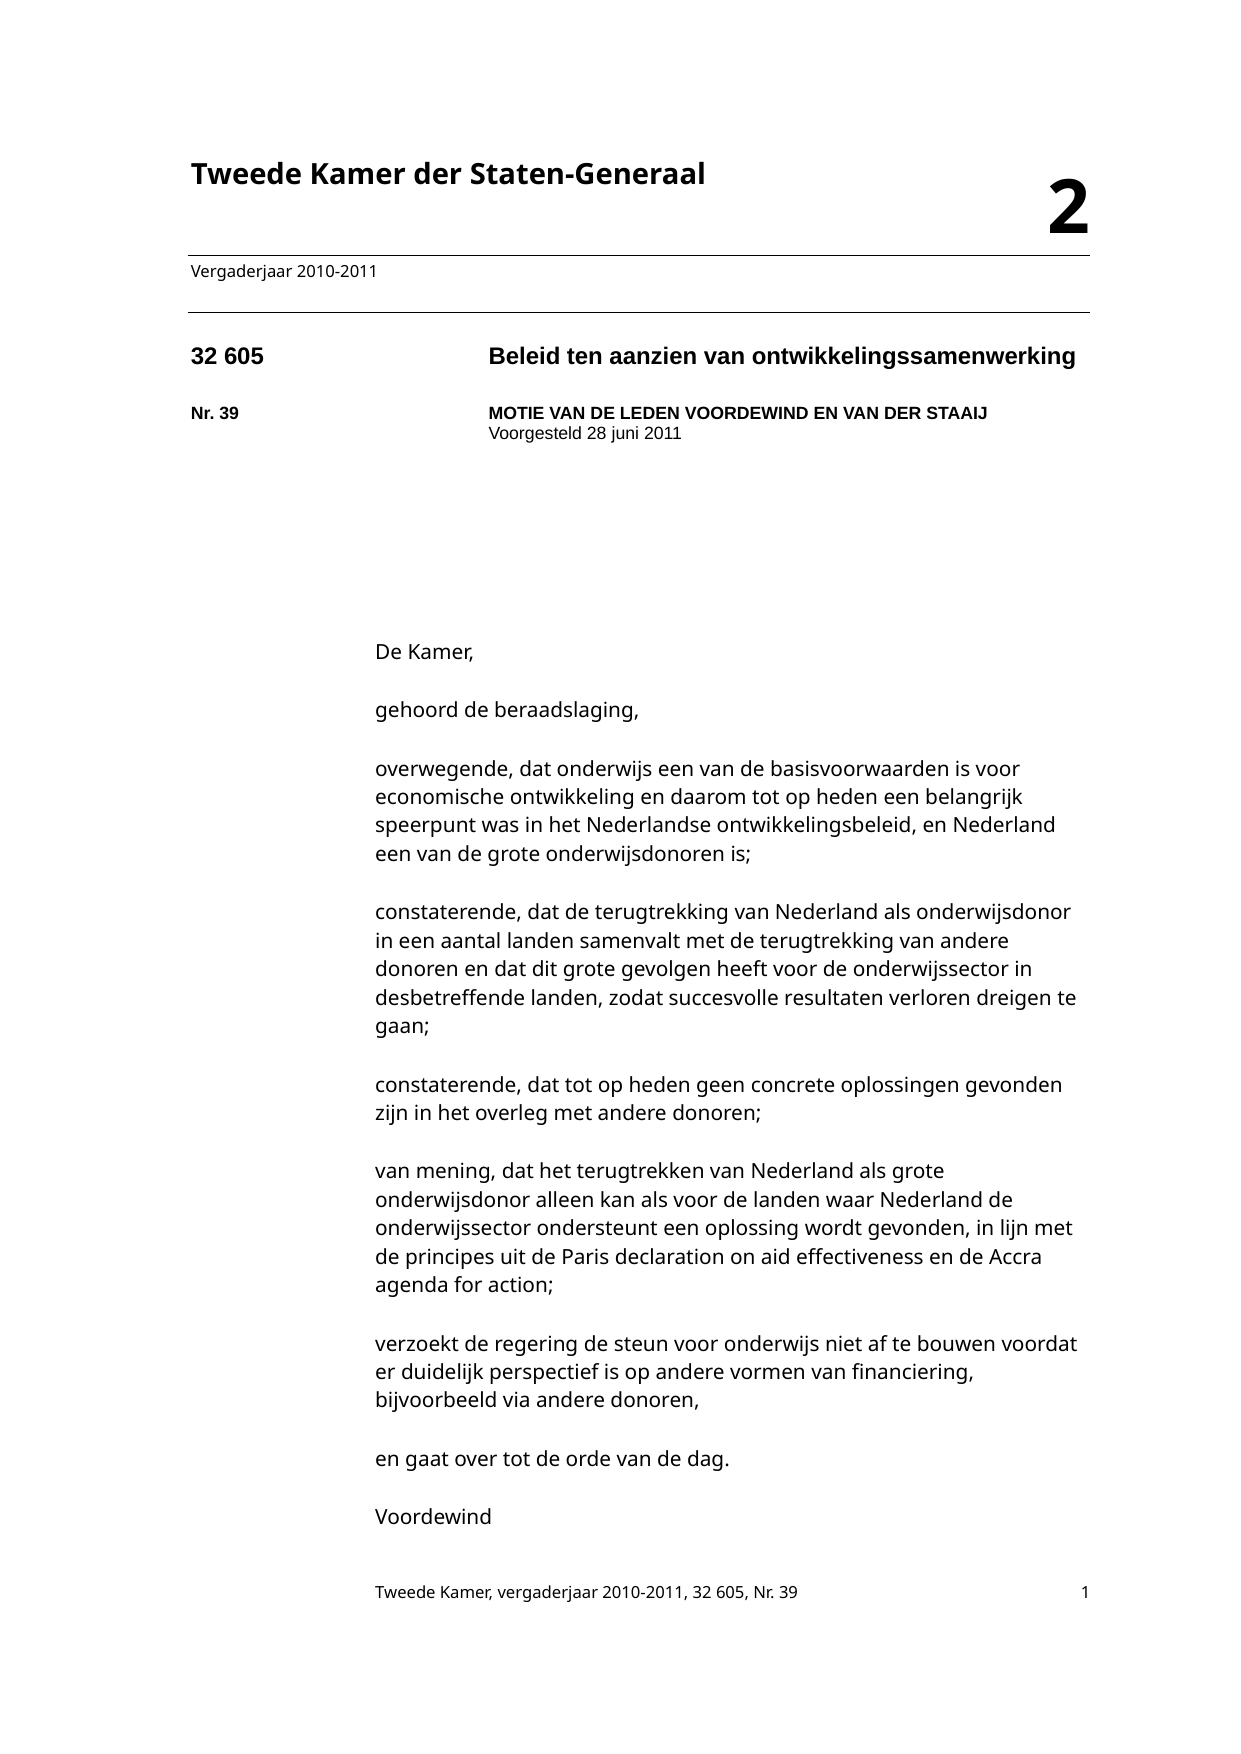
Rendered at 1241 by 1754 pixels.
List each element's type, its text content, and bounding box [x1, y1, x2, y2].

table_header 2 [910, 150, 1090, 255]
text De Kamer, [375, 637, 1090, 665]
text constaterende, dat tot op heden geen concrete oplossingen gevonden zijn in het overleg met andere donoren; [375, 1070, 1090, 1127]
table_cell MOTIE VAN DE LEDEN VOORDEWIND EN VAN DER STAAIJ Voorgesteld 28 juni 2011 [485, 399, 1090, 518]
text constaterende, dat de terugtrekking van Nederland als onderwijsdonor in een aantal landen samenvalt met de terugtrekking van andere donoren en dat dit grote gevolgen heeft voor de onderwijssector in desbetreffende landen, zodat succesvolle resultaten verloren dreigen te gaan; [375, 897, 1090, 1040]
table_cell [485, 256, 1090, 312]
text verzoekt de regering de steun voor onderwijs niet af te bouwen voordat er duidelijk perspectief is op andere vormen van financiering, bijvoorbeeld via andere donoren, [375, 1329, 1090, 1414]
text en gaat over tot de orde van de dag. [375, 1444, 1090, 1472]
table_cell Vergaderjaar 2010-2011 [188, 256, 485, 312]
table_header Tweede Kamer der Staten-Generaal [188, 150, 909, 255]
text Voordewind [375, 1502, 1090, 1531]
table_cell [485, 313, 1090, 339]
table_cell 32 605 [188, 339, 485, 399]
table_cell Nr. 39 [188, 399, 485, 518]
text van mening, dat het terugtrekken van Nederland als grote onderwijsdonor alleen kan als voor de landen waar Nederland de onderwijssector ondersteunt een oplossing wordt gevonden, in lijn met de principes uit de Paris declaration on aid effectiveness en de Accra agenda for action; [375, 1157, 1090, 1299]
text overwegende, dat onderwijs een van de basisvoorwaarden is voor economische ontwikkeling en daarom tot op heden een belangrijk speerpunt was in het Nederlandse ontwikkelingsbeleid, en Nederland een van de grote onderwijsdonoren is; [375, 754, 1090, 867]
table_cell [188, 313, 485, 339]
table_cell Beleid ten aanzien van ontwikkelingssamenwerking [485, 339, 1090, 399]
text gehoord de beraadslaging, [375, 695, 1090, 724]
